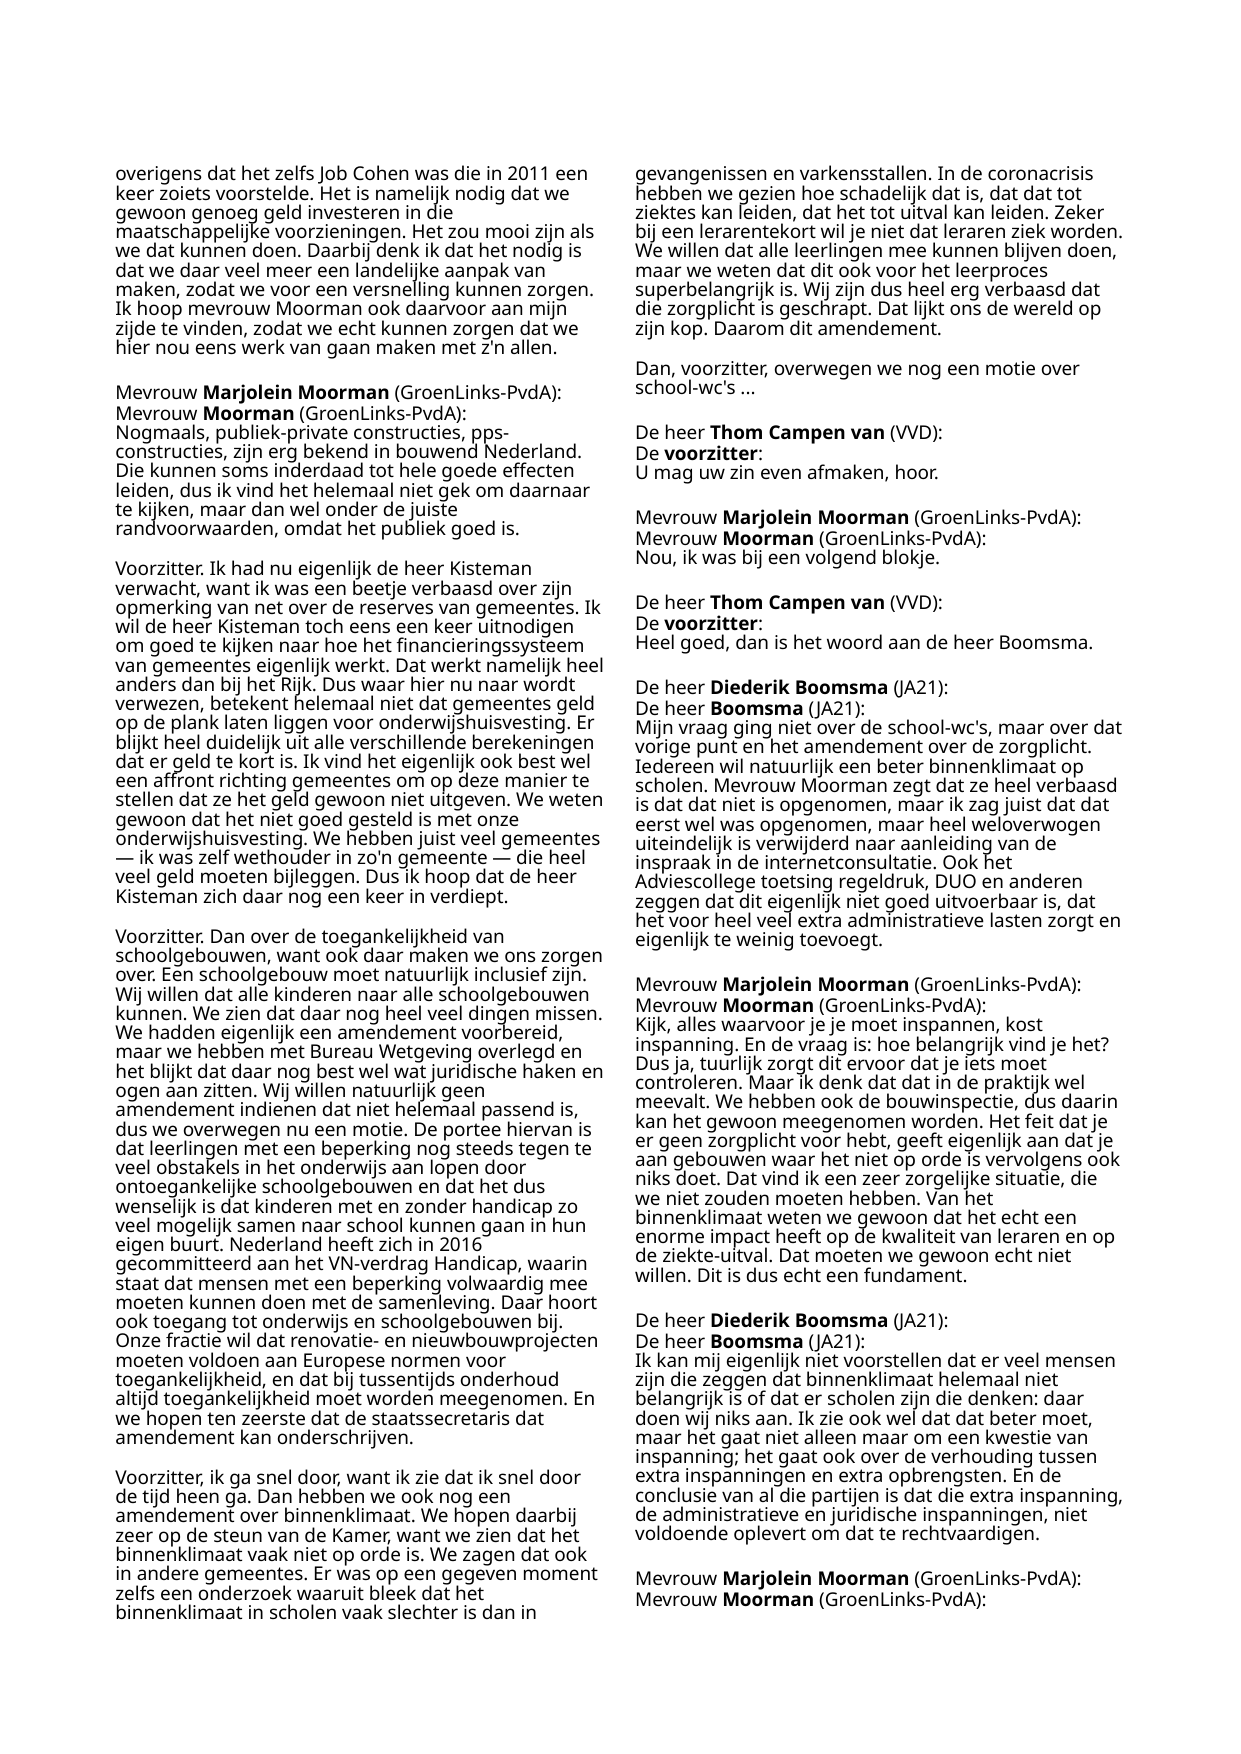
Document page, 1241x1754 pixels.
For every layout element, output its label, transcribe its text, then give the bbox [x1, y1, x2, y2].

text De heer Diederik Boomsma (JA21): [635, 674, 1125, 700]
text Heel goed, dan is het woord aan de heer Boomsma. [635, 634, 1125, 653]
text De heer Diederik Boomsma (JA21): [635, 1307, 1125, 1333]
text Mevrouw Moorman (GroenLinks-PvdA): [635, 1591, 1125, 1610]
text Kijk, alles waarvoor je je moet inspannen, kost inspanning. En de vraag is: hoe belangrijk vind je het? Dus ja, tuurlijk zorgt dit ervoor dat je iets moet controleren. Maar ik denk dat dat in de praktijk wel meevalt. We hebben ook de bouwinspectie, dus daarin kan het gewoon meegenomen worden. Het feit dat je er geen zorgplicht voor hebt, geeft eigenlijk aan dat je aan gebouwen waar het niet op orde is vervolgens ook niks doet. Dat vind ik een zeer zorgelijke situatie, die we niet zouden moeten hebben. Van het binnenklimaat weten we gewoon dat het echt een enorme impact heeft op de kwaliteit van leraren en op de ziekte-uitval. Dat moeten we gewoon echt niet willen. Dit is dus echt een fundament. [635, 1016, 1125, 1286]
text Mevrouw Marjolein Moorman (GroenLinks-PvdA): [115, 379, 605, 404]
text Nogmaals, publiek-private constructies, pps-constructies, zijn erg bekend in bouwend Nederland. Die kunnen soms inderdaad tot hele goede effecten leiden, dus ik vind het helemaal niet gek om daarnaar te kijken, maar dan wel onder de juiste randvoorwaarden, omdat het publiek goed is. [115, 424, 605, 539]
text De heer Boomsma (JA21): [635, 700, 1125, 719]
text Mevrouw Marjolein Moorman (GroenLinks-PvdA): [635, 504, 1125, 530]
text Mevrouw Moorman (GroenLinks-PvdA): [635, 530, 1125, 549]
text Nou, ik was bij een volgend blokje. [635, 549, 1125, 568]
text Ik kan mij eigenlijk niet voorstellen dat er veel mensen zijn die zeggen dat binnenklimaat helemaal niet belangrijk is of dat er scholen zijn die denken: daar doen wij niks aan. Ik zie ook wel dat dat beter moet, maar het gaat niet alleen maar om een kwestie van inspanning; het gaat ook over de verhouding tussen extra inspanningen en extra opbrengsten. En de conclusie van al die partijen is dat die extra inspanning, de administratieve en juridische inspanningen, niet voldoende oplevert om dat te rechtvaardigen. [635, 1352, 1125, 1544]
text gevangenissen en varkensstallen. In de coronacrisis hebben we gezien hoe schadelijk dat is, dat dat tot ziektes kan leiden, dat het tot uitval kan leiden. Zeker bij een lerarentekort wil je niet dat leraren ziek worden. We willen dat alle leerlingen mee kunnen blijven doen, maar we weten dat dit ook voor het leerproces superbelangrijk is. Wij zijn dus heel erg verbaasd dat die zorgplicht is geschrapt. Dat lijkt ons de wereld op zijn kop. Daarom dit amendement. [635, 165, 1125, 339]
text Mevrouw Marjolein Moorman (GroenLinks-PvdA): [635, 1565, 1125, 1591]
text overigens dat het zelfs Job Cohen was die in 2011 een keer zoiets voorstelde. Het is namelijk nodig dat we gewoon genoeg geld investeren in die maatschappelijke voorzieningen. Het zou mooi zijn als we dat kunnen doen. Daarbij denk ik dat het nodig is dat we daar veel meer een landelijke aanpak van maken, zodat we voor een versnelling kunnen zorgen. Ik hoop mevrouw Moorman ook daarvoor aan mijn zijde te vinden, zodat we echt kunnen zorgen dat we hier nou eens werk van gaan maken met z'n allen. [115, 165, 605, 358]
text De heer Thom Campen van (VVD): [635, 419, 1125, 444]
text Voorzitter. Dan over de toegankelijkheid van schoolgebouwen, want ook daar maken we ons zorgen over. Een schoolgebouw moet natuurlijk inclusief zijn. Wij willen dat alle kinderen naar alle schoolgebouwen kunnen. We zien dat daar nog heel veel dingen missen. We hadden eigenlijk een amendement voorbereid, maar we hebben met Bureau Wetgeving overlegd en het blijkt dat daar nog best wel wat juridische haken en ogen aan zitten. Wij willen natuurlijk geen amendement indienen dat niet helemaal passend is, dus we overwegen nu een motie. De portee hiervan is dat leerlingen met een beperking nog steeds tegen te veel obstakels in het onderwijs aan lopen door ontoegankelijke schoolgebouwen en dat het dus wenselijk is dat kinderen met en zonder handicap zo veel mogelijk samen naar school kunnen gaan in hun eigen buurt. Nederland heeft zich in 2016 gecommitteerd aan het VN-verdrag Handicap, waarin staat dat mensen met een beperking volwaardig mee moeten kunnen doen met de samenleving. Daar hoort ook toegang tot onderwijs en schoolgebouwen bij. Onze fractie wil dat renovatie- en nieuwbouwprojecten moeten voldoen aan Europese normen voor toegankelijkheid, en dat bij tussentijds onderhoud altijd toegankelijkheid moet worden meegenomen. En we hopen ten zeerste dat de staatssecretaris dat amendement kan onderschrijven. [115, 928, 605, 1448]
text U mag uw zin even afmaken, hoor. [635, 464, 1125, 483]
text Voorzitter. Ik had nu eigenlijk de heer Kisteman verwacht, want ik was een beetje verbaasd over zijn opmerking van net over de reserves van gemeentes. Ik wil de heer Kisteman toch eens een keer uitnodigen om goed te kijken naar hoe het financieringssysteem van gemeentes eigenlijk werkt. Dat werkt namelijk heel anders dan bij het Rijk. Dus waar hier nu naar wordt verwezen, betekent helemaal niet dat gemeentes geld op de plank laten liggen voor onderwijshuisvesting. Er blijkt heel duidelijk uit alle verschillende berekeningen dat er geld te kort is. Ik vind het eigenlijk ook best wel een affront richting gemeentes om op deze manier te stellen dat ze het geld gewoon niet uitgeven. We weten gewoon dat het niet goed gesteld is met onze onderwijshuisvesting. We hebben juist veel gemeentes — ik was zelf wethouder in zo'n gemeente — die heel veel geld moeten bijleggen. Dus ik hoop dat de heer Kisteman zich daar nog een keer in verdiept. [115, 560, 605, 907]
text De voorzitter: [635, 444, 1125, 464]
text De heer Thom Campen van (VVD): [635, 589, 1125, 615]
text Mevrouw Moorman (GroenLinks-PvdA): [635, 997, 1125, 1016]
text Voorzitter, ik ga snel door, want ik zie dat ik snel door de tijd heen ga. Dan hebben we ook nog een amendement over binnenklimaat. We hopen daarbij zeer op de steun van de Kamer, want we zien dat het binnenklimaat vaak niet op orde is. We zagen dat ook in andere gemeentes. Er was op een gegeven moment zelfs een onderzoek waaruit bleek dat het binnenklimaat in scholen vaak slechter is dan in [115, 1469, 605, 1623]
text De voorzitter: [635, 615, 1125, 634]
text Mevrouw Moorman (GroenLinks-PvdA): [115, 404, 605, 424]
text Mevrouw Marjolein Moorman (GroenLinks-PvdA): [635, 971, 1125, 997]
text Dan, voorzitter, overwegen we nog een motie over school-wc's ... [635, 359, 1125, 398]
text De heer Boomsma (JA21): [635, 1333, 1125, 1352]
text Mijn vraag ging niet over de school-wc's, maar over dat vorige punt en het amendement over de zorgplicht. Iedereen wil natuurlijk een beter binnenklimaat op scholen. Mevrouw Moorman zegt dat ze heel verbaasd is dat dat niet is opgenomen, maar ik zag juist dat dat eerst wel was opgenomen, maar heel weloverwogen uiteindelijk is verwijderd naar aanleiding van de inspraak in de internetconsultatie. Ook het Adviescollege toetsing regeldruk, DUO en anderen zeggen dat dit eigenlijk niet goed uitvoerbaar is, dat het voor heel veel extra administratieve lasten zorgt en eigenlijk te weinig toevoegt. [635, 719, 1125, 950]
